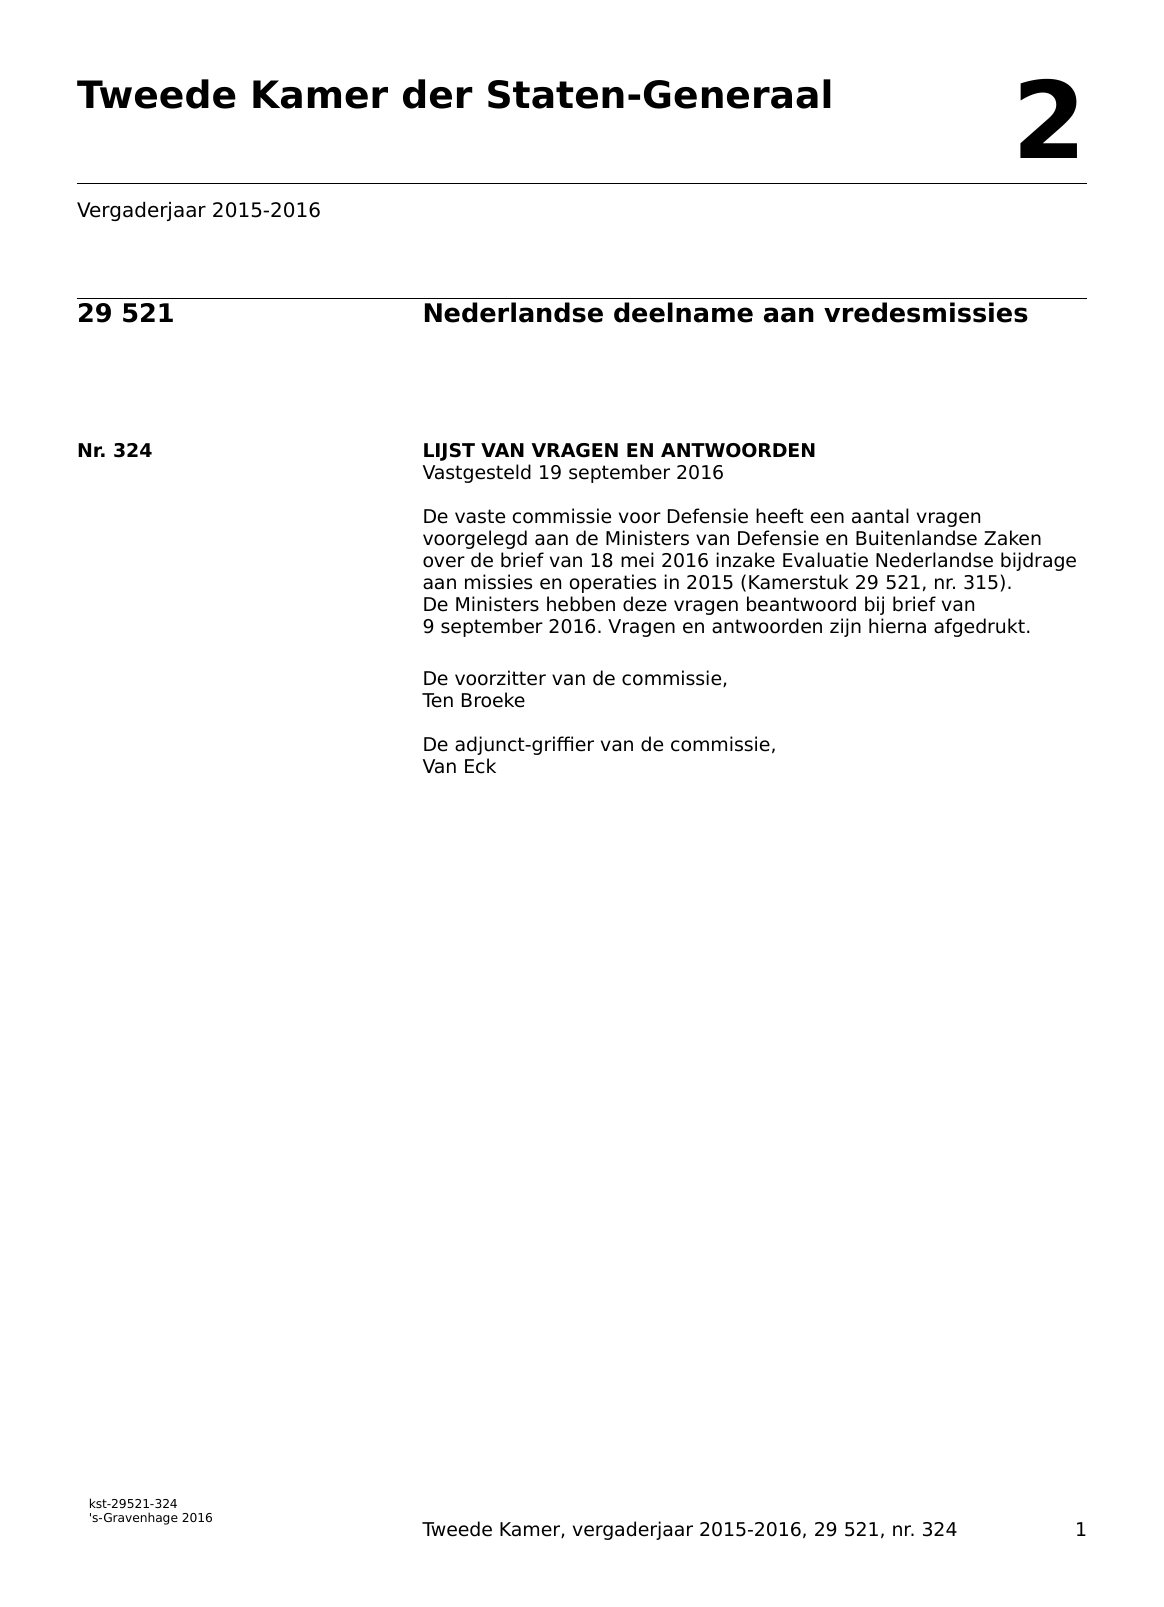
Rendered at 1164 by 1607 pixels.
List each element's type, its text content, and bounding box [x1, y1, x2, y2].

subtitle 29 521 Nederlandse deelname aan vredesmissies [77, 299, 1087, 329]
table_header 2 [886, 59, 1087, 183]
text kst-29521-324 [88, 1497, 323, 1511]
text De voorzitter van de commissie, Ten Broeke [422, 668, 1087, 712]
table_cell Vergaderjaar 2015-2016 [77, 184, 1087, 298]
table_header Tweede Kamer der Staten-Generaal [77, 59, 886, 183]
subtitle Nr. 324 LIJST VAN VRAGEN EN ANTWOORDEN [77, 440, 1087, 462]
text De vaste commissie voor Defensie heeft een aantal vragen voorgelegd aan de Ministers van Defensie en Buitenlandse Zaken over de brief van 18 mei 2016 inzake Evaluatie Nederlandse bijdrage aan missies en operaties in 2015 (Kamerstuk 29 521, nr. 315). [422, 506, 1087, 594]
text 's-Gravenhage 2016 [88, 1511, 323, 1525]
text De adjunct-griffier van de commissie, Van Eck [422, 734, 1087, 778]
text Vastgesteld 19 september 2016 [422, 462, 1087, 484]
text De Ministers hebben deze vragen beantwoord bij brief van 9 september 2016. Vragen en antwoorden zijn hierna afgedrukt. [422, 594, 1087, 638]
